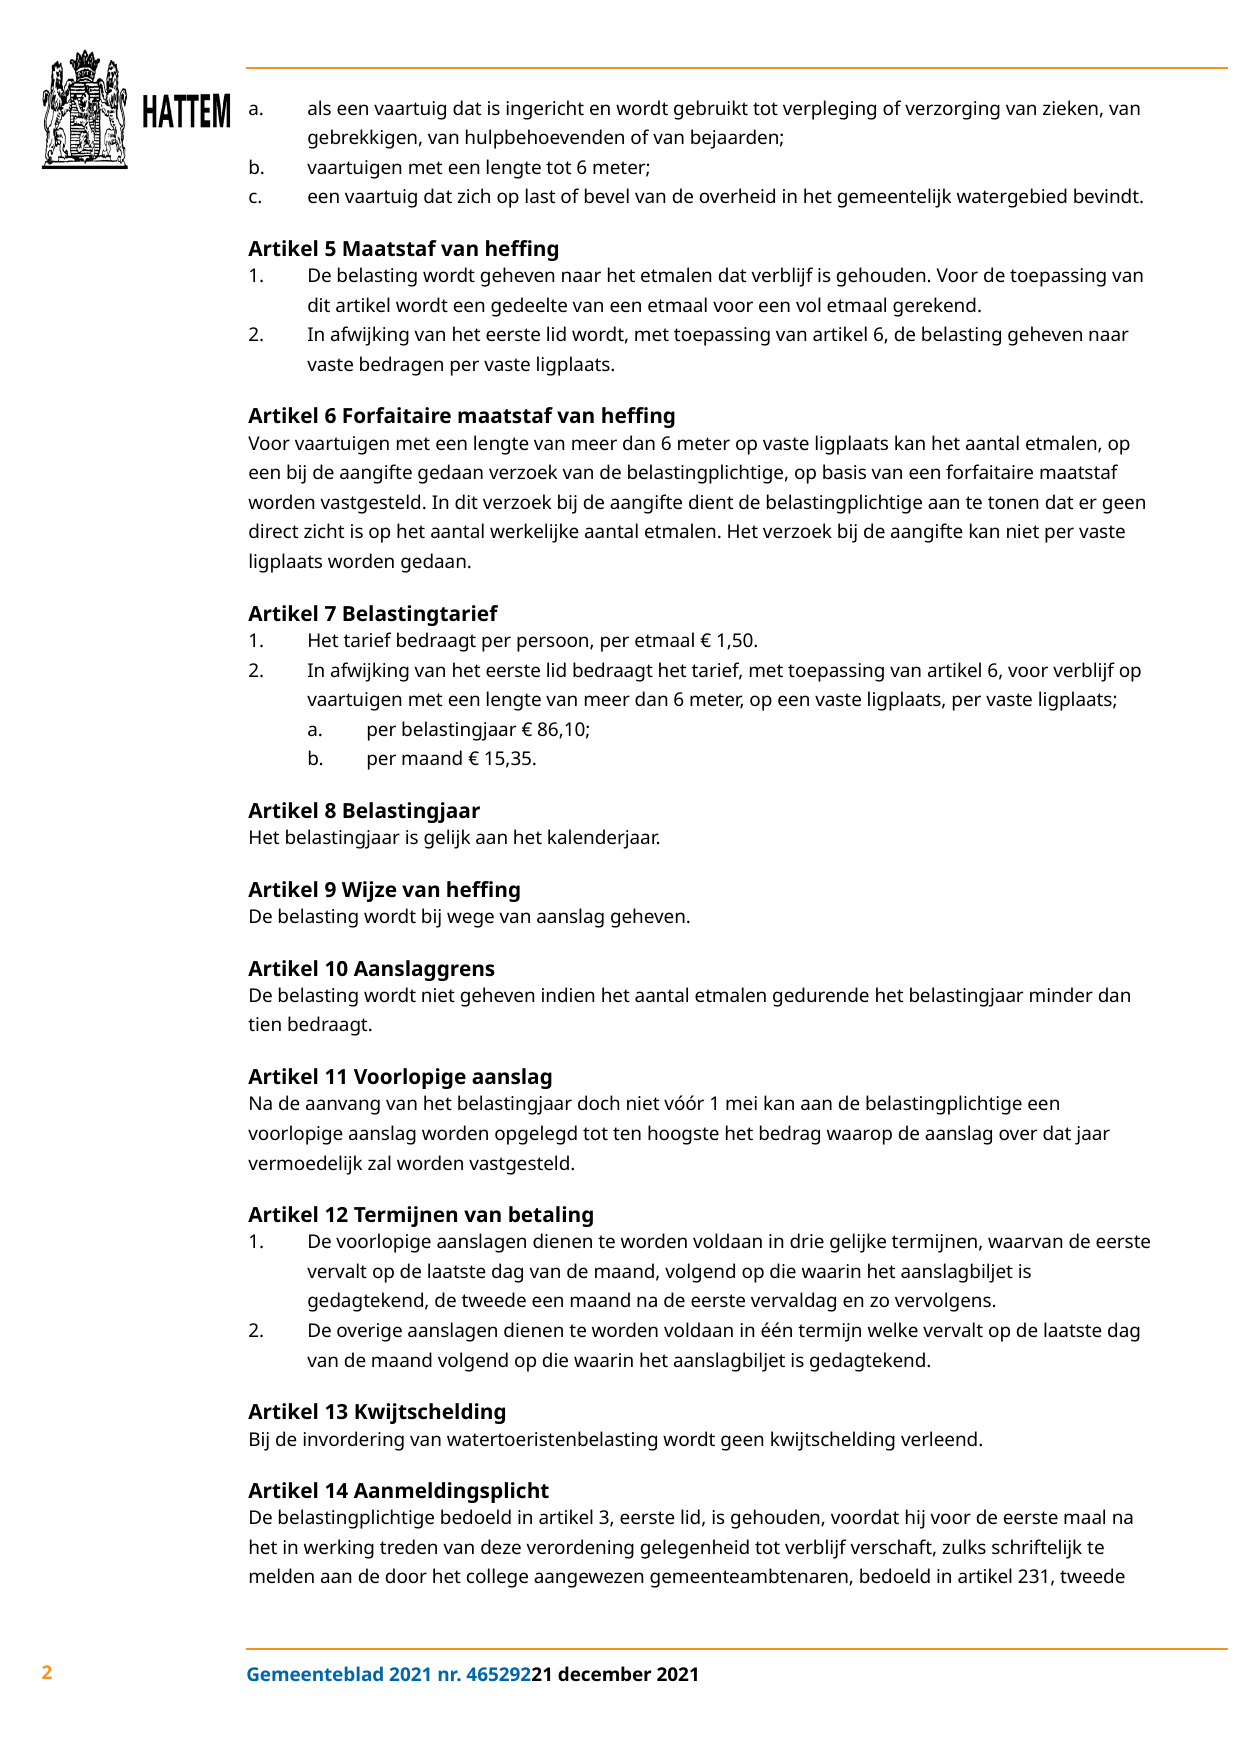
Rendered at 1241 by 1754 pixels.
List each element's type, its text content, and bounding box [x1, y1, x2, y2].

list De overige aanslagen dienen te worden voldaan in één termijn welke vervalt op de laatste dag van de maand volgend op die waarin het aanslagbiljet is gedagtekend. [248, 1317, 1152, 1373]
text Artikel 9 Wijze van heffing [248, 875, 1152, 903]
text Na de aanvang van het belastingjaar doch niet vóór 1 mei kan aan de belastingplichtige een voorlopige aanslag worden opgelegd tot ten hoogste het bedrag waarop de aanslag over dat jaar vermoedelijk zal worden vastgesteld. [248, 1091, 1152, 1175]
text Artikel 7 Belastingtarief [248, 599, 1152, 627]
text Artikel 11 Voorlopige aanslag [248, 1062, 1152, 1091]
list vaartuigen met een lengte tot 6 meter; [248, 154, 1152, 180]
text Voor vaartuigen met een lengte van meer dan 6 meter op vaste ligplaats kan het aantal etmalen, op een bij de aangifte gedaan verzoek van de belastingplichtige, op basis van een forfaitaire maatstaf worden vastgesteld. In dit verzoek bij de aangifte dient de belastingplichtige aan te tonen dat er geen direct zicht is op het aantal werkelijke aantal etmalen. Het verzoek bij de aangifte kan niet per vaste ligplaats worden gedaan. [248, 430, 1152, 574]
text Artikel 14 Aanmeldingsplicht [248, 1476, 1152, 1504]
text De belasting wordt niet geheven indien het aantal etmalen gedurende het belastingjaar minder dan tien bedraagt. [248, 982, 1152, 1037]
text Artikel 13 Kwijtschelding [248, 1397, 1152, 1426]
text Het belastingjaar is gelijk aan het kalenderjaar. [248, 824, 1152, 850]
list per maand € 15,35. [307, 746, 1152, 771]
text De belastingplichtige bedoeld in artikel 3, eerste lid, is gehouden, voordat hij voor de eerste maal na het in werking treden van deze verordening gelegenheid tot verblijf verschaft, zulks schriftelijk te melden aan de door het college aangewezen gemeenteambtenaren, bedoeld in artikel 231, tweede [248, 1504, 1152, 1589]
text De belasting wordt bij wege van aanslag geheven. [248, 903, 1152, 929]
text Bij de invordering van watertoeristenbelasting wordt geen kwijtschelding verleend. [248, 1426, 1152, 1451]
list een vaartuig dat zich op last of bevel van de overheid in het gemeentelijk watergebied bevindt. [248, 183, 1152, 209]
picture [41, 47, 231, 172]
list De belasting wordt geheven naar het etmalen dat verblijf is gehouden. Voor de toepassing van dit artikel wordt een gedeelte van een etmaal voor een vol etmaal gerekend. [248, 262, 1152, 318]
text Artikel 10 Aanslaggrens [248, 954, 1152, 982]
text Artikel 8 Belastingjaar [248, 796, 1152, 824]
list Het tarief bedraagt per persoon, per etmaal € 1,50. [248, 627, 1152, 653]
list De voorlopige aanslagen dienen te worden voldaan in drie gelijke termijnen, waarvan de eerste vervalt op de laatste dag van de maand, volgend op die waarin het aanslagbiljet is gedagtekend, de tweede een maand na de eerste vervaldag en zo vervolgens. [248, 1228, 1152, 1313]
text Artikel 6 Forfaitaire maatstaf van heffing [248, 402, 1152, 430]
list als een vaartuig dat is ingericht en wordt gebruikt tot verpleging of verzorging van zieken, van gebrekkigen, van hulpbehoevenden of van bejaarden; [248, 95, 1152, 150]
list In afwijking van het eerste lid wordt, met toepassing van artikel 6, de belasting geheven naar vaste bedragen per vaste ligplaats. [248, 322, 1152, 377]
list per belastingjaar € 86,10; [307, 716, 1152, 742]
list In afwijking van het eerste lid bedraagt het tarief, met toepassing van artikel 6, voor verblijf op vaartuigen met een lengte van meer dan 6 meter, op een vaste ligplaats, per vaste ligplaats; [248, 657, 1152, 712]
text Artikel 5 Maatstaf van heffing [248, 234, 1152, 262]
text Artikel 12 Termijnen van betaling [248, 1200, 1152, 1228]
